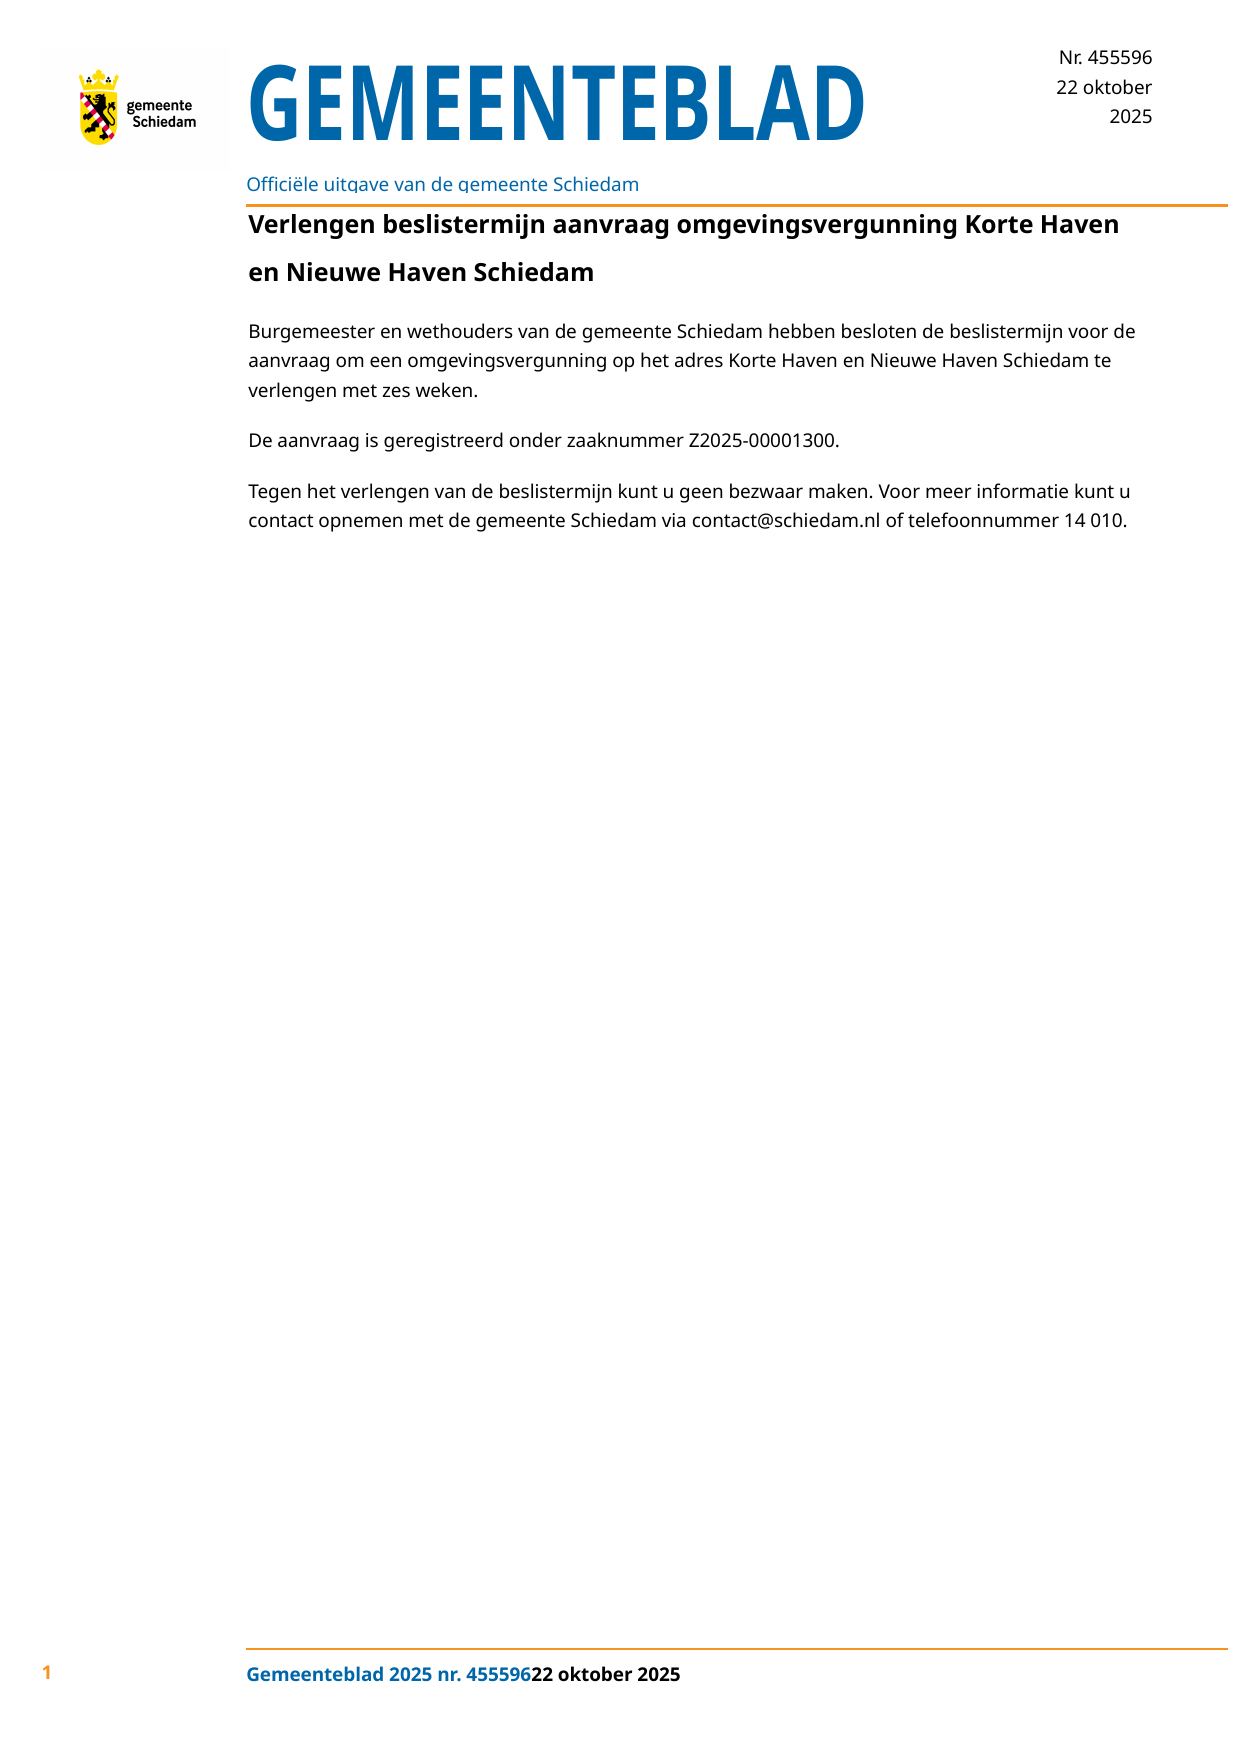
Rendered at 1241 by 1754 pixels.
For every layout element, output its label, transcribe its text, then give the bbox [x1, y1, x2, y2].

picture [41, 47, 231, 172]
text Tegen het verlengen van de beslistermijn kunt u geen bezwaar maken. Voor meer informatie kunt u contact opnemen met de gemeente Schiedam via contact@schiedam.nl of telefoonnummer 14 010. [248, 478, 1152, 533]
text Verlengen beslistermijn aanvraag omgevingsvergunning Korte Haven en Nieuwe Haven Schiedam [248, 207, 1152, 288]
text Burgemeester en wethouders van de gemeente Schiedam hebben besloten de beslistermijn voor de aanvraag om een omgevingsvergunning op het adres Korte Haven en Nieuwe Haven Schiedam te verlengen met zes weken. [248, 318, 1152, 403]
text De aanvraag is geregistreerd onder zaaknummer Z2025-00001300. [248, 427, 1152, 453]
